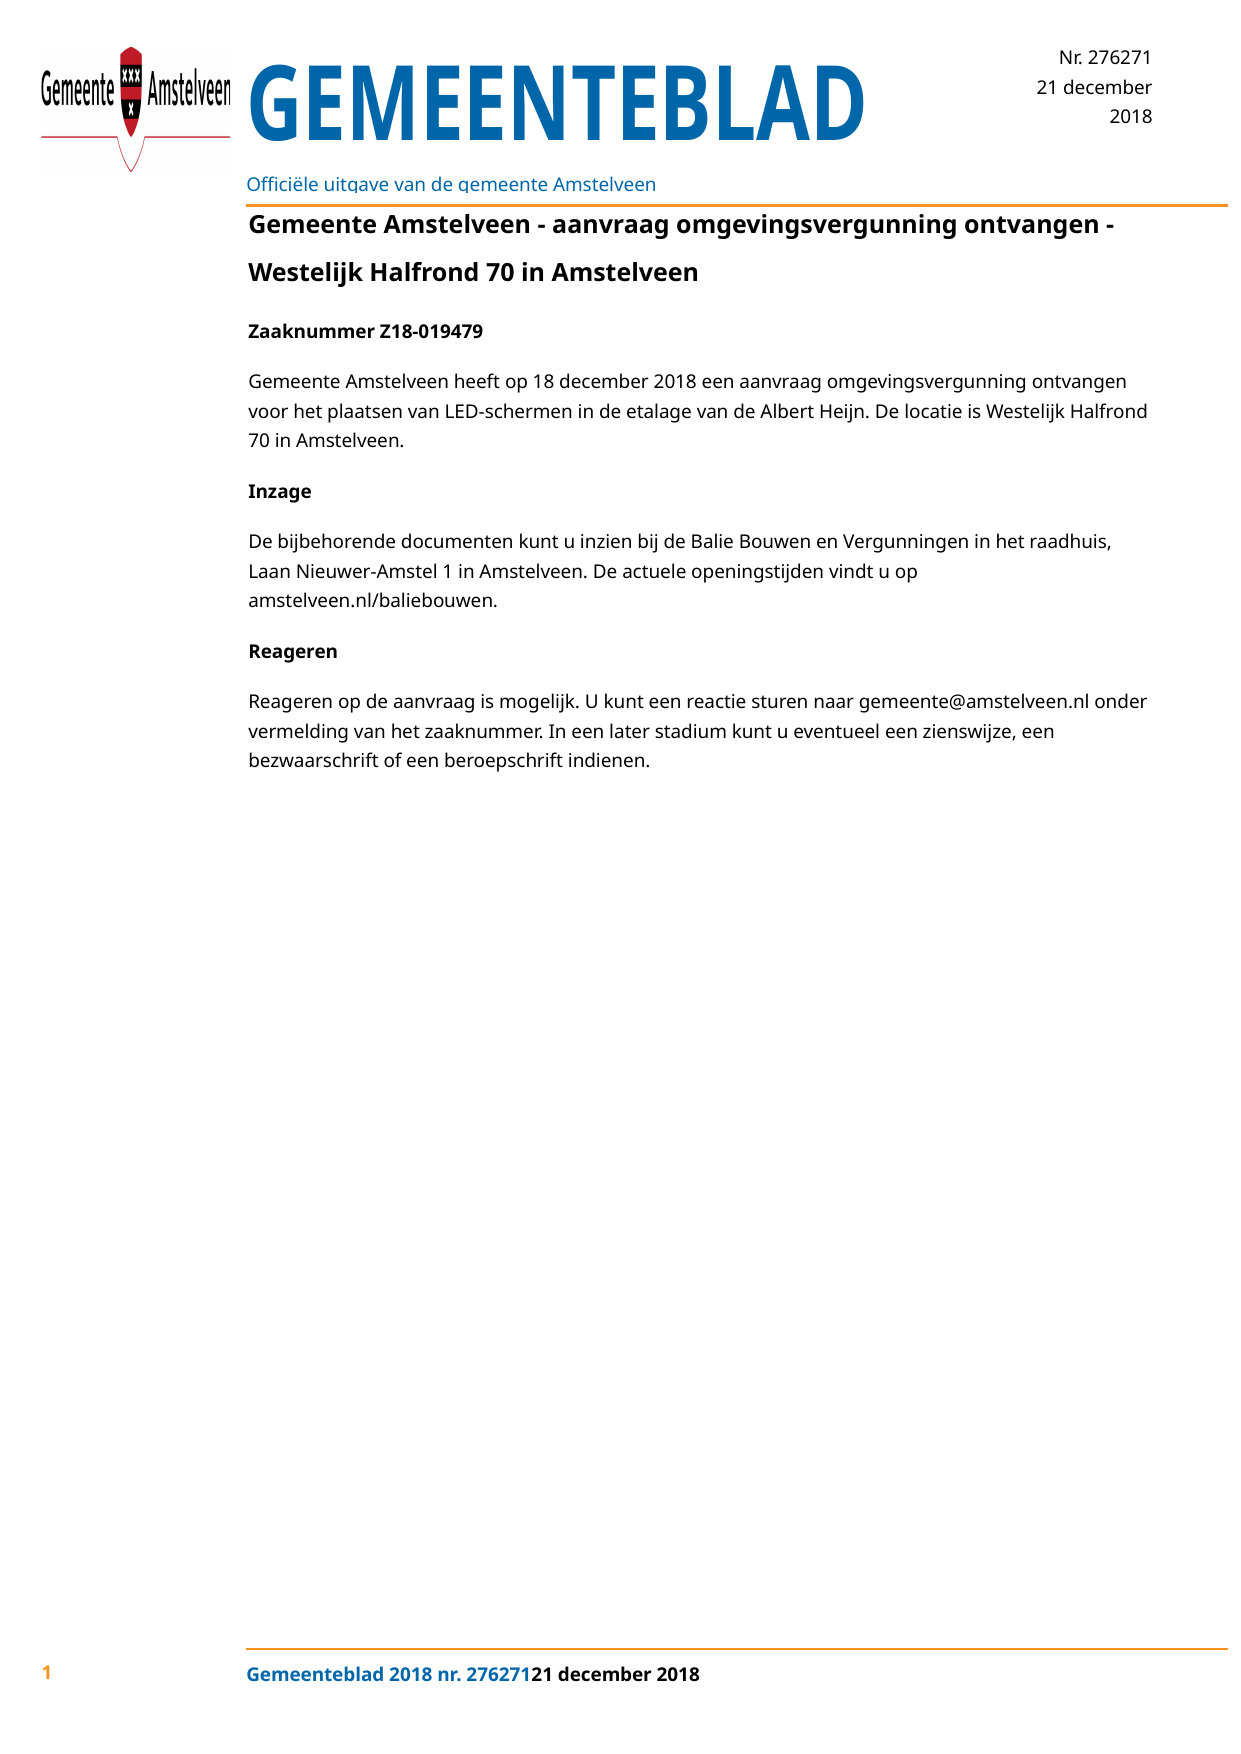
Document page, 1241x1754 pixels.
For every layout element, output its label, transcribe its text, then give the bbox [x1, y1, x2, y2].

text Gemeente Amstelveen heeft op 18 december 2018 een aanvraag omgevingsvergunning ontvangen voor het plaatsen van LED-schermen in de etalage van de Albert Heijn. De locatie is Westelijk Halfrond 70 in Amstelveen. [248, 368, 1152, 453]
text De bijbehorende documenten kunt u inzien bij de Balie Bouwen en Vergunningen in het raadhuis, Laan Nieuwer-Amstel 1 in Amstelveen. De actuele openingstijden vindt u op amstelveen.nl/baliebouwen. [248, 528, 1152, 613]
text Zaaknummer Z18-019479 [248, 318, 1152, 344]
text Reageren op de aanvraag is mogelijk. U kunt een reactie sturen naar gemeente@amstelveen.nl onder vermelding van het zaaknummer. In een later stadium kunt u eventueel een zienswijze, een bezwaarschrift of een beroepschrift indienen. [248, 688, 1152, 773]
text Inzage [248, 478, 1152, 504]
text Reageren [248, 638, 1152, 664]
text Gemeente Amstelveen - aanvraag omgevingsvergunning ontvangen - Westelijk Halfrond 70 in Amstelveen [248, 207, 1152, 288]
picture [41, 47, 231, 172]
